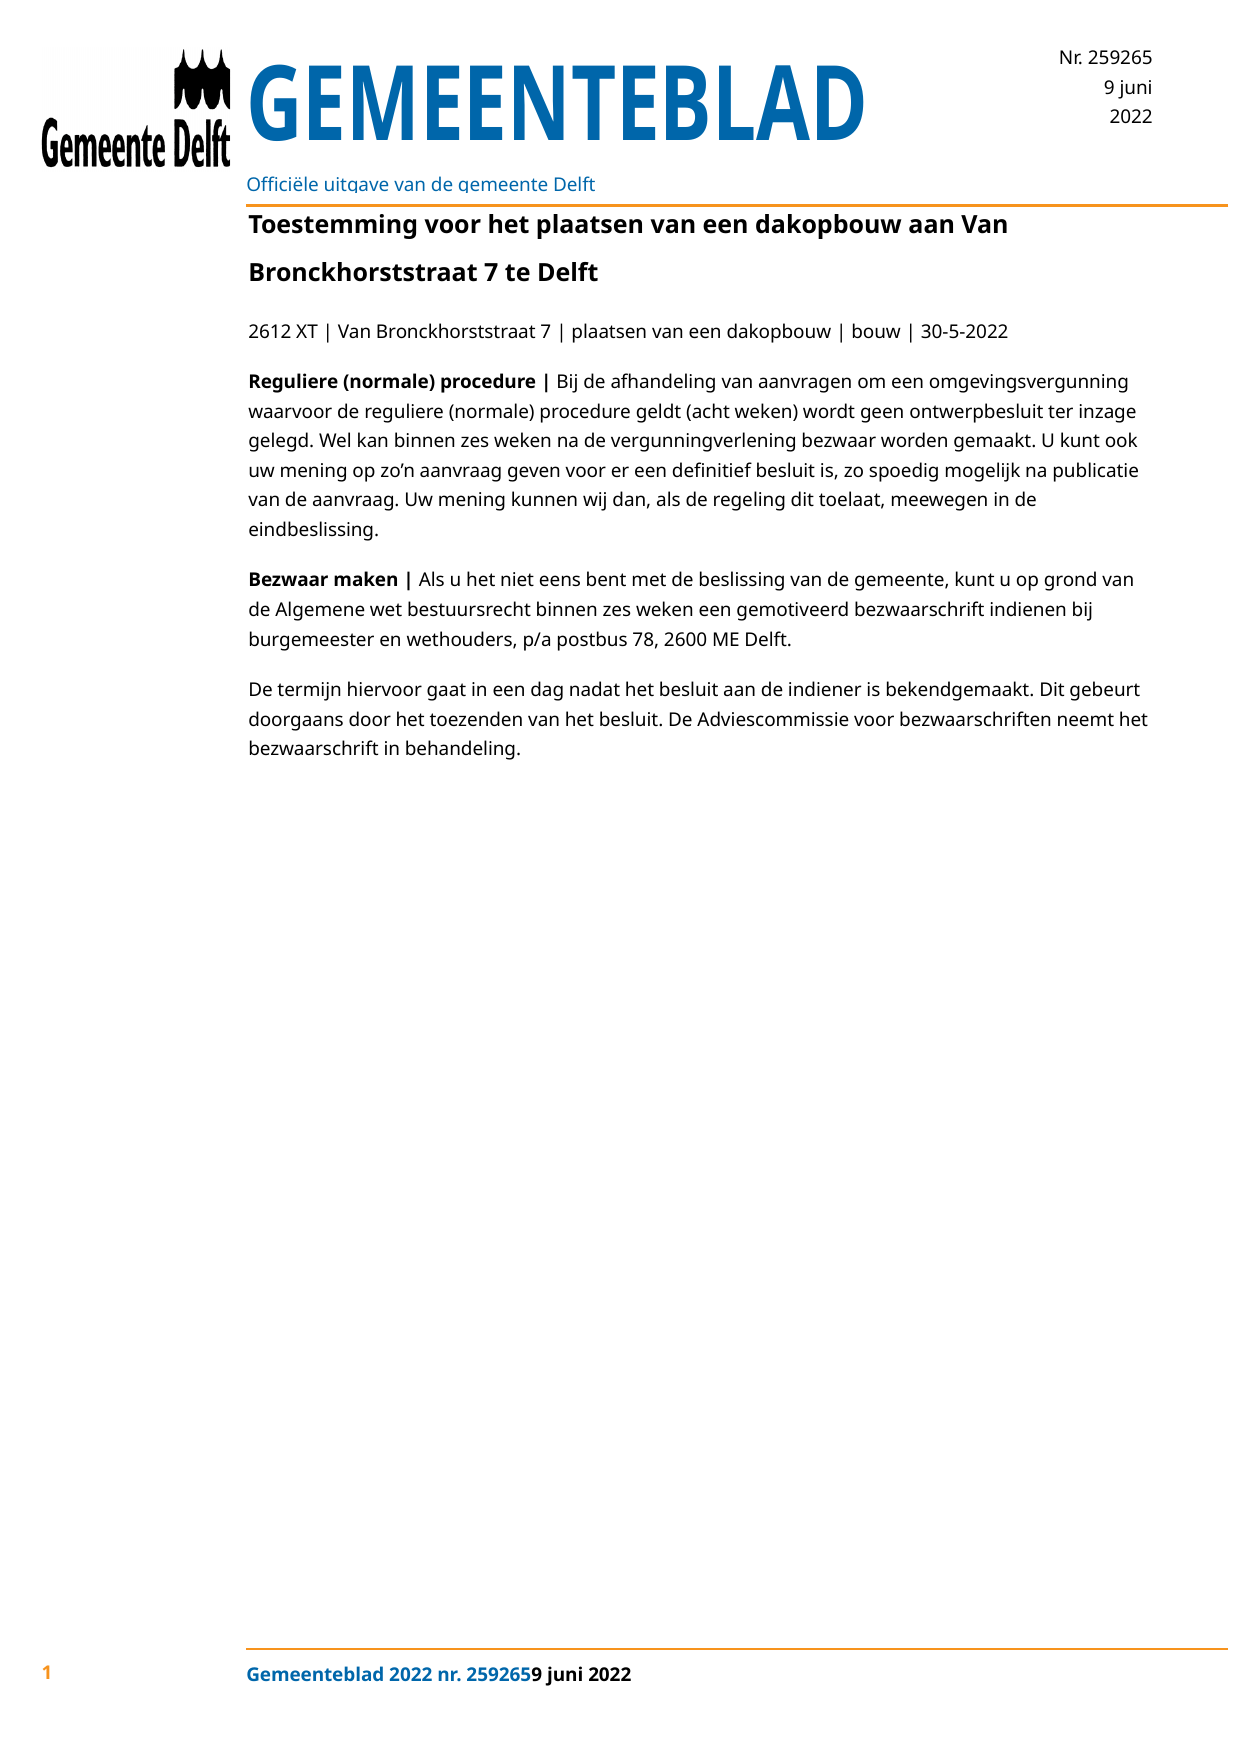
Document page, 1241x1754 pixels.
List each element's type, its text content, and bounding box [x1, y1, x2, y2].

text Reguliere (normale) procedure | Bij de afhandeling van aanvragen om een omgevingsvergunning waarvoor de reguliere (normale) procedure geldt (acht weken) wordt geen ontwerpbesluit ter inzage gelegd. Wel kan binnen zes weken na de vergunningverlening bezwaar worden gemaakt. U kunt ook uw mening op zo’n aanvraag geven voor er een definitief besluit is, zo spoedig mogelijk na publicatie van de aanvraag. Uw mening kunnen wij dan, als de regeling dit toelaat, meewegen in de eindbeslissing. [248, 368, 1152, 542]
text Toestemming voor het plaatsen van een dakopbouw aan Van Bronckhorststraat 7 te Delft [248, 207, 1152, 288]
text 2612 XT | Van Bronckhorststraat 7 | plaatsen van een dakopbouw | bouw | 30-5-2022 [248, 318, 1152, 344]
text De termijn hiervoor gaat in een dag nadat het besluit aan de indiener is bekendgemaakt. Dit gebeurt doorgaans door het toezenden van het besluit. De Adviescommissie voor bezwaarschriften neemt het bezwaarschrift in behandeling. [248, 676, 1152, 761]
text Bezwaar maken | Als u het niet eens bent met de beslissing van de gemeente, kunt u op grond van de Algemene wet bestuursrecht binnen zes weken een gemotiveerd bezwaarschrift indienen bij burgemeester en wethouders, p/a postbus 78, 2600 ME Delft. [248, 567, 1152, 652]
picture [41, 47, 231, 172]
